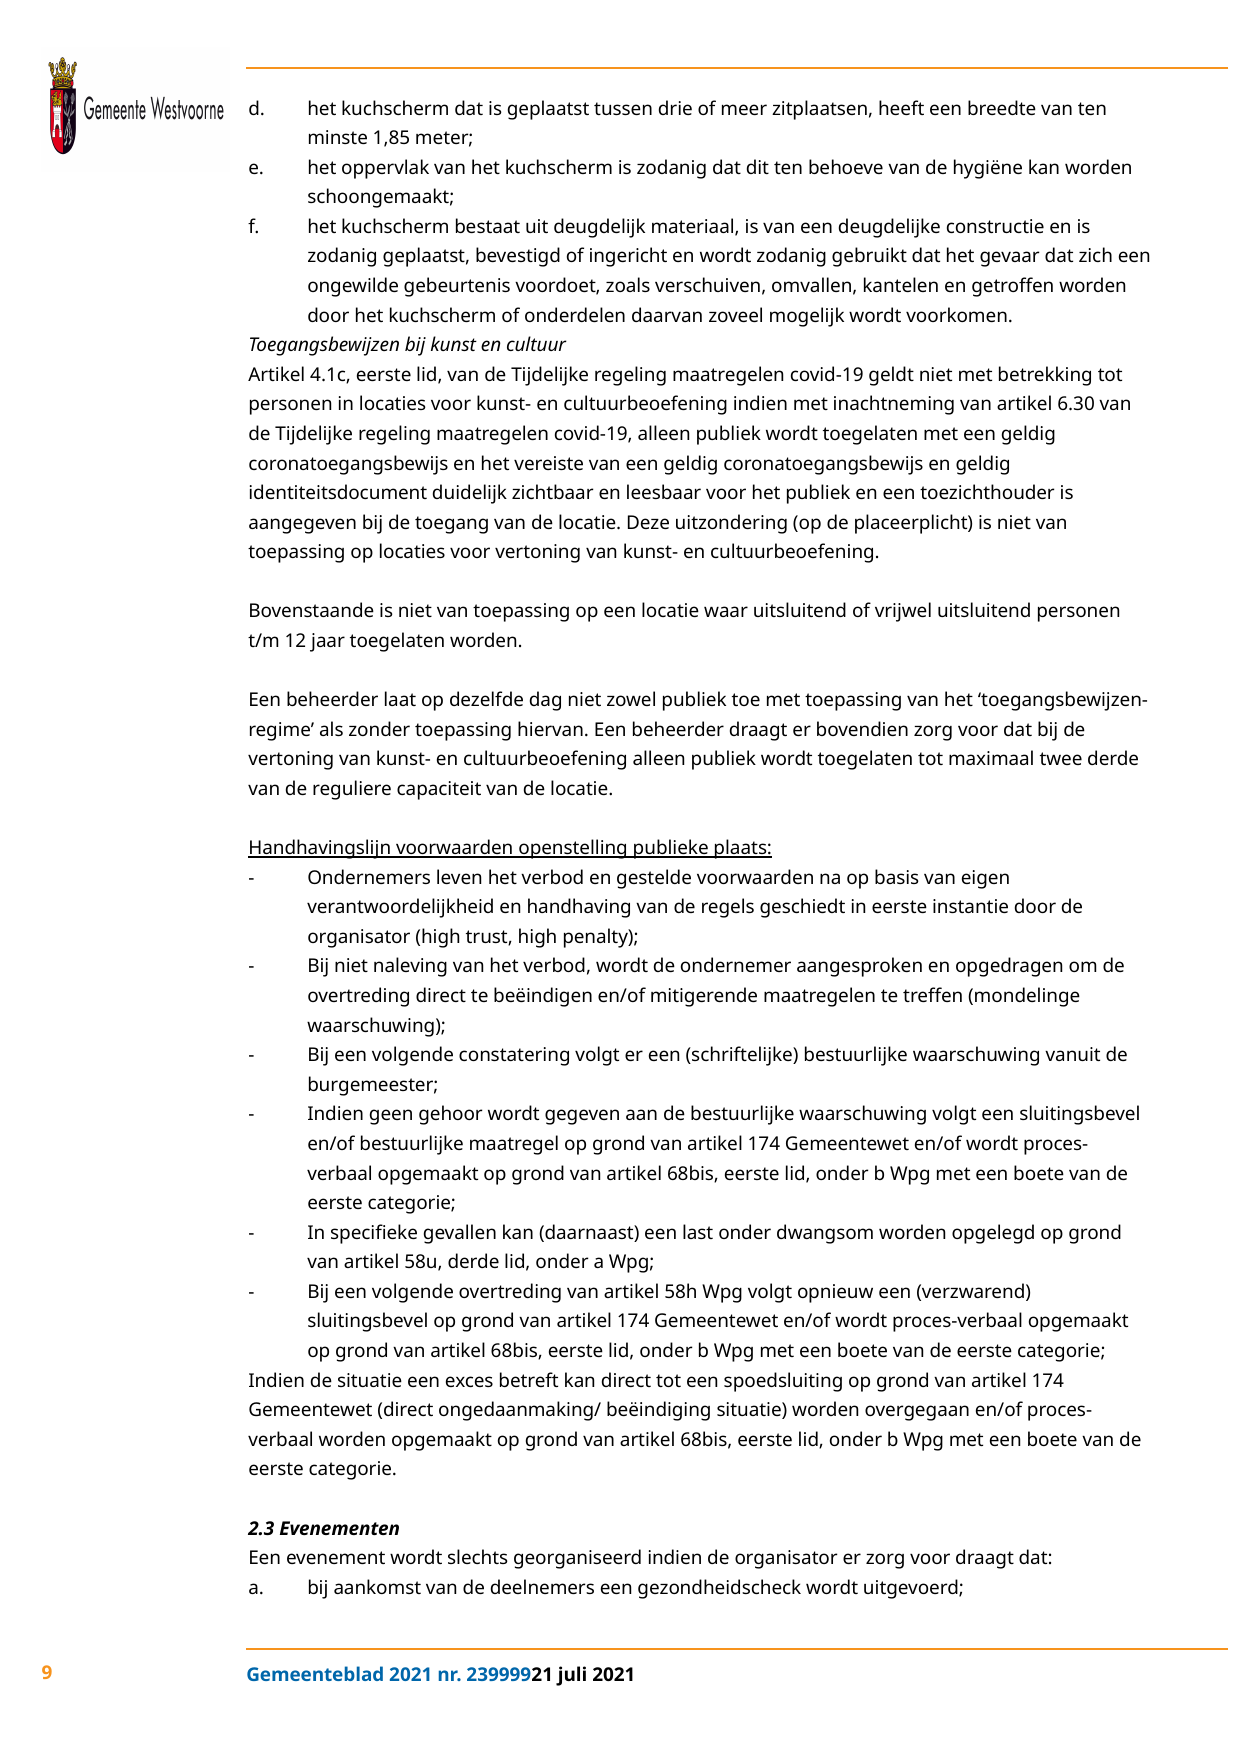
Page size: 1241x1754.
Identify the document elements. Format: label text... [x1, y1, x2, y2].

list Indien geen gehoor wordt gegeven aan de bestuurlijke waarschuwing volgt een sluitingsbevel en/of bestuurlijke maatregel op grond van artikel 174 Gemeentewet en/of wordt proces-verbaal opgemaakt op grond van artikel 68bis, eerste lid, onder b Wpg met een boete van de eerste categorie; [248, 1101, 1152, 1215]
list Bij een volgende overtreding van artikel 58h Wpg volgt opnieuw een (verzwarend) sluitingsbevel op grond van artikel 174 Gemeentewet en/of wordt proces-verbaal opgemaakt op grond van artikel 68bis, eerste lid, onder b Wpg met een boete van de eerste categorie; [248, 1278, 1152, 1363]
text Toegangsbewijzen bij kunst en cultuur [248, 331, 1152, 357]
text Een evenement wordt slechts georganiseerd indien de organisator er zorg voor draagt dat: [248, 1544, 1152, 1570]
list bij aankomst van de deelnemers een gezondheidscheck wordt uitgevoerd; [248, 1574, 1152, 1600]
list het oppervlak van het kuchscherm is zodanig dat dit ten behoeve van de hygiëne kan worden schoongemaakt; [248, 154, 1152, 209]
text Handhavingslijn voorwaarden openstelling publieke plaats: [248, 834, 1152, 860]
text 2.3 Evenementen [248, 1515, 1152, 1541]
text Artikel 4.1c, eerste lid, van de Tijdelijke regeling maatregelen covid-19 geldt niet met betrekking tot personen in locaties voor kunst- en cultuurbeoefening indien met inachtneming van artikel 6.30 van de Tijdelijke regeling maatregelen covid-19, alleen publiek wordt toegelaten met een geldig coronatoegangsbewijs en het vereiste van een geldig coronatoegangsbewijs en geldig identiteitsdocument duidelijk zichtbaar en leesbaar voor het publiek en een toezichthouder is aangegeven bij de toegang van de locatie. Deze uitzondering (op de placeerplicht) is niet van toepassing op locaties voor vertoning van kunst- en cultuurbeoefening. [248, 361, 1152, 564]
list Bij niet naleving van het verbod, wordt de ondernemer aangesproken en opgedragen om de overtreding direct te beëindigen en/of mitigerende maatregelen te treffen (mondelinge waarschuwing); [248, 953, 1152, 1038]
text Een beheerder laat op dezelfde dag niet zowel publiek toe met toepassing van het ‘toegangsbewijzen-regime’ als zonder toepassing hiervan. Een beheerder draagt er bovendien zorg voor dat bij de vertoning van kunst- en cultuurbeoefening alleen publiek wordt toegelaten tot maximaal twee derde van de reguliere capaciteit van de locatie. [248, 686, 1152, 801]
list Ondernemers leven het verbod en gestelde voorwaarden na op basis van eigen verantwoordelijkheid en handhaving van de regels geschiedt in eerste instantie door de organisator (high trust, high penalty); [248, 864, 1152, 949]
text Indien de situatie een exces betreft kan direct tot een spoedsluiting op grond van artikel 174 Gemeentewet (direct ongedaanmaking/ beëindiging situatie) worden overgegaan en/of proces-verbaal worden opgemaakt op grond van artikel 68bis, eerste lid, onder b Wpg met een boete van de eerste categorie. [248, 1367, 1152, 1481]
text Bovenstaande is niet van toepassing op een locatie waar uitsluitend of vrijwel uitsluitend personen t/m 12 jaar toegelaten worden. [248, 598, 1152, 653]
picture [41, 47, 231, 172]
list In specifieke gevallen kan (daarnaast) een last onder dwangsom worden opgelegd op grond van artikel 58u, derde lid, onder a Wpg; [248, 1219, 1152, 1274]
list het kuchscherm dat is geplaatst tussen drie of meer zitplaatsen, heeft een breedte van ten minste 1,85 meter; [248, 95, 1152, 150]
list het kuchscherm bestaat uit deugdelijk materiaal, is van een deugdelijke constructie en is zodanig geplaatst, bevestigd of ingericht en wordt zodanig gebruikt dat het gevaar dat zich een ongewilde gebeurtenis voordoet, zoals verschuiven, omvallen, kantelen en getroffen worden door het kuchscherm of onderdelen daarvan zoveel mogelijk wordt voorkomen. [248, 213, 1152, 328]
list Bij een volgende constatering volgt er een (schriftelijke) bestuurlijke waarschuwing vanuit de burgemeester; [248, 1041, 1152, 1097]
